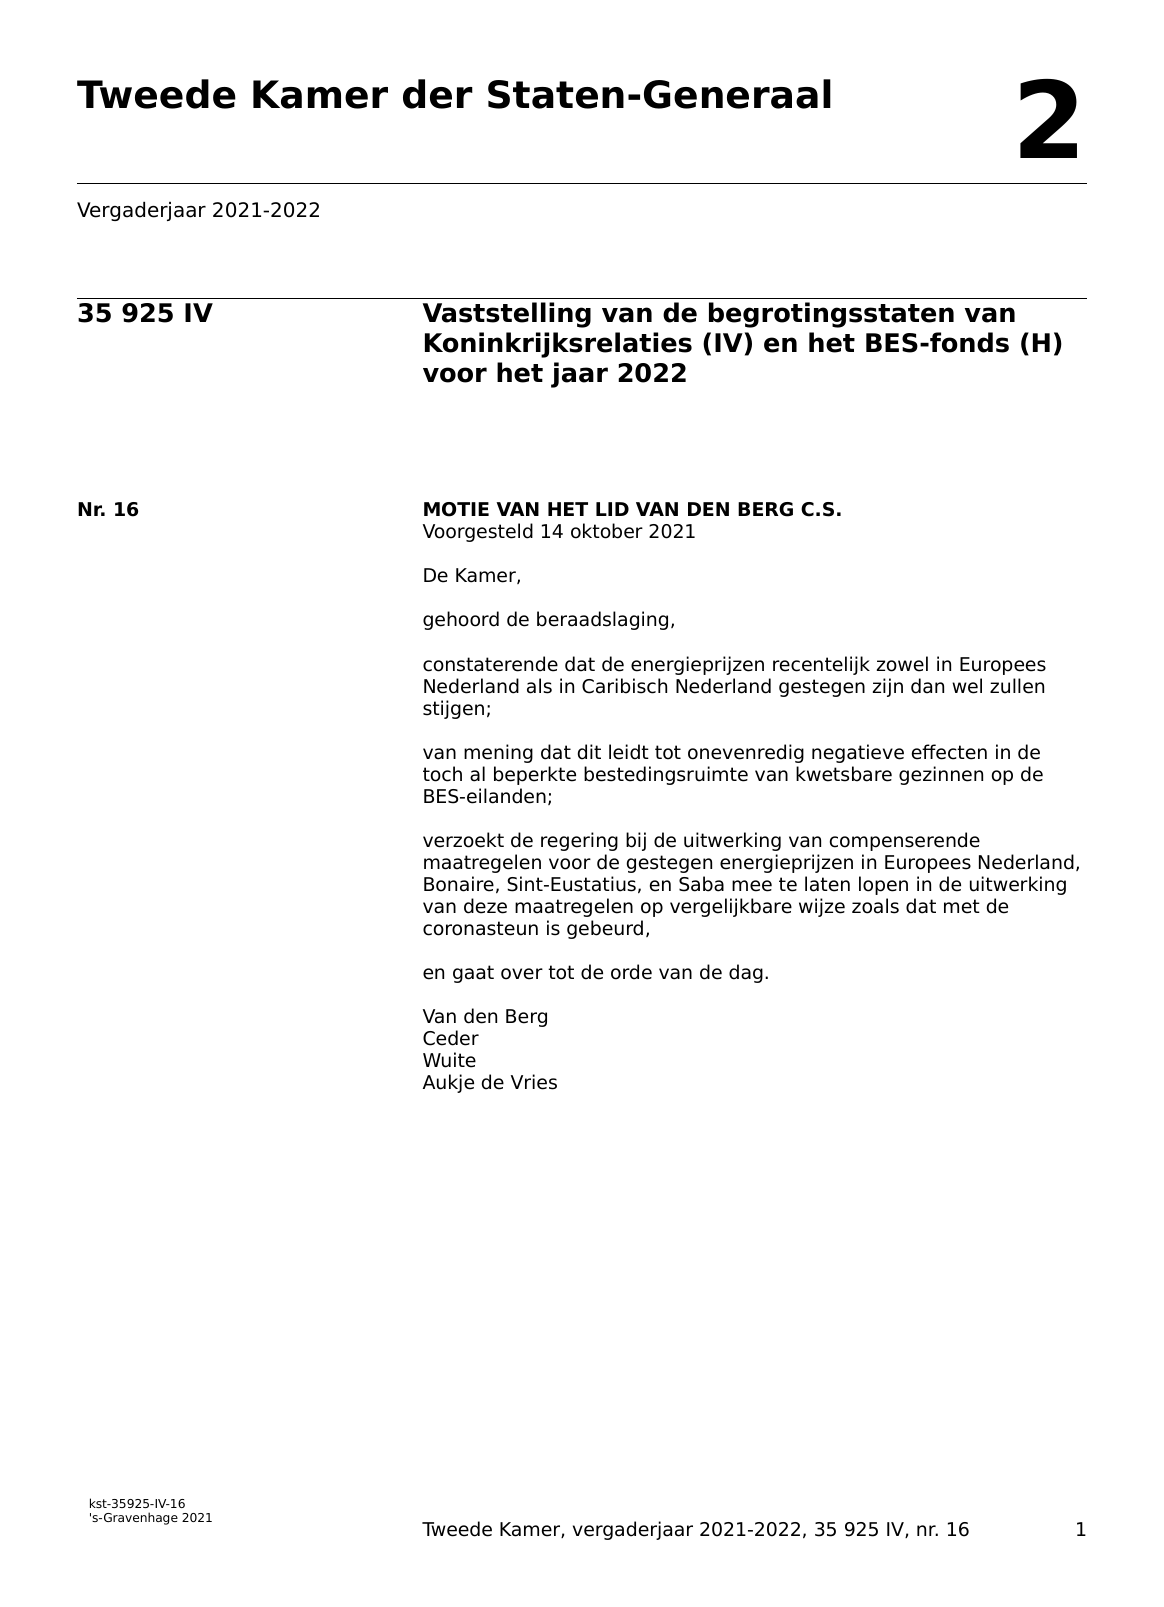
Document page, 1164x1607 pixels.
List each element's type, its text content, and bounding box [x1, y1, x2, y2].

text gehoord de beraadslaging, [422, 609, 1087, 631]
subtitle Nr. 16 MOTIE VAN HET LID VAN DEN BERG C.S. [77, 499, 1087, 521]
text en gaat over tot de orde van de dag. [422, 962, 1087, 984]
subtitle 35 925 IV Vaststelling van de begrotingsstaten van Koninkrijksrelaties (IV) en het BES-fonds (H) voor het jaar 2022 [77, 299, 1087, 388]
text Voorgesteld 14 oktober 2021 [422, 521, 1087, 543]
text 's-Gravenhage 2021 [88, 1511, 323, 1525]
text van mening dat dit leidt tot onevenredig negatieve effecten in de toch al beperkte bestedingsruimte van kwetsbare gezinnen op de BES-eilanden; [422, 742, 1087, 808]
text constaterende dat de energieprijzen recentelijk zowel in Europees Nederland als in Caribisch Nederland gestegen zijn dan wel zullen stijgen; [422, 653, 1087, 719]
text Ceder [422, 1028, 1087, 1050]
text Aukje de Vries [422, 1072, 1087, 1094]
table_header Tweede Kamer der Staten-Generaal [77, 59, 886, 183]
text Wuite [422, 1050, 1087, 1072]
table_header 2 [886, 59, 1087, 183]
text verzoekt de regering bij de uitwerking van compenserende maatregelen voor de gestegen energieprijzen in Europees Nederland, Bonaire, Sint-Eustatius, en Saba mee te laten lopen in de uitwerking van deze maatregelen op vergelijkbare wijze zoals dat met de coronasteun is gebeurd, [422, 830, 1087, 940]
text kst-35925-IV-16 [88, 1497, 323, 1511]
table_cell Vergaderjaar 2021-2022 [77, 184, 1087, 298]
text Van den Berg [422, 1006, 1087, 1028]
text De Kamer, [422, 565, 1087, 587]
